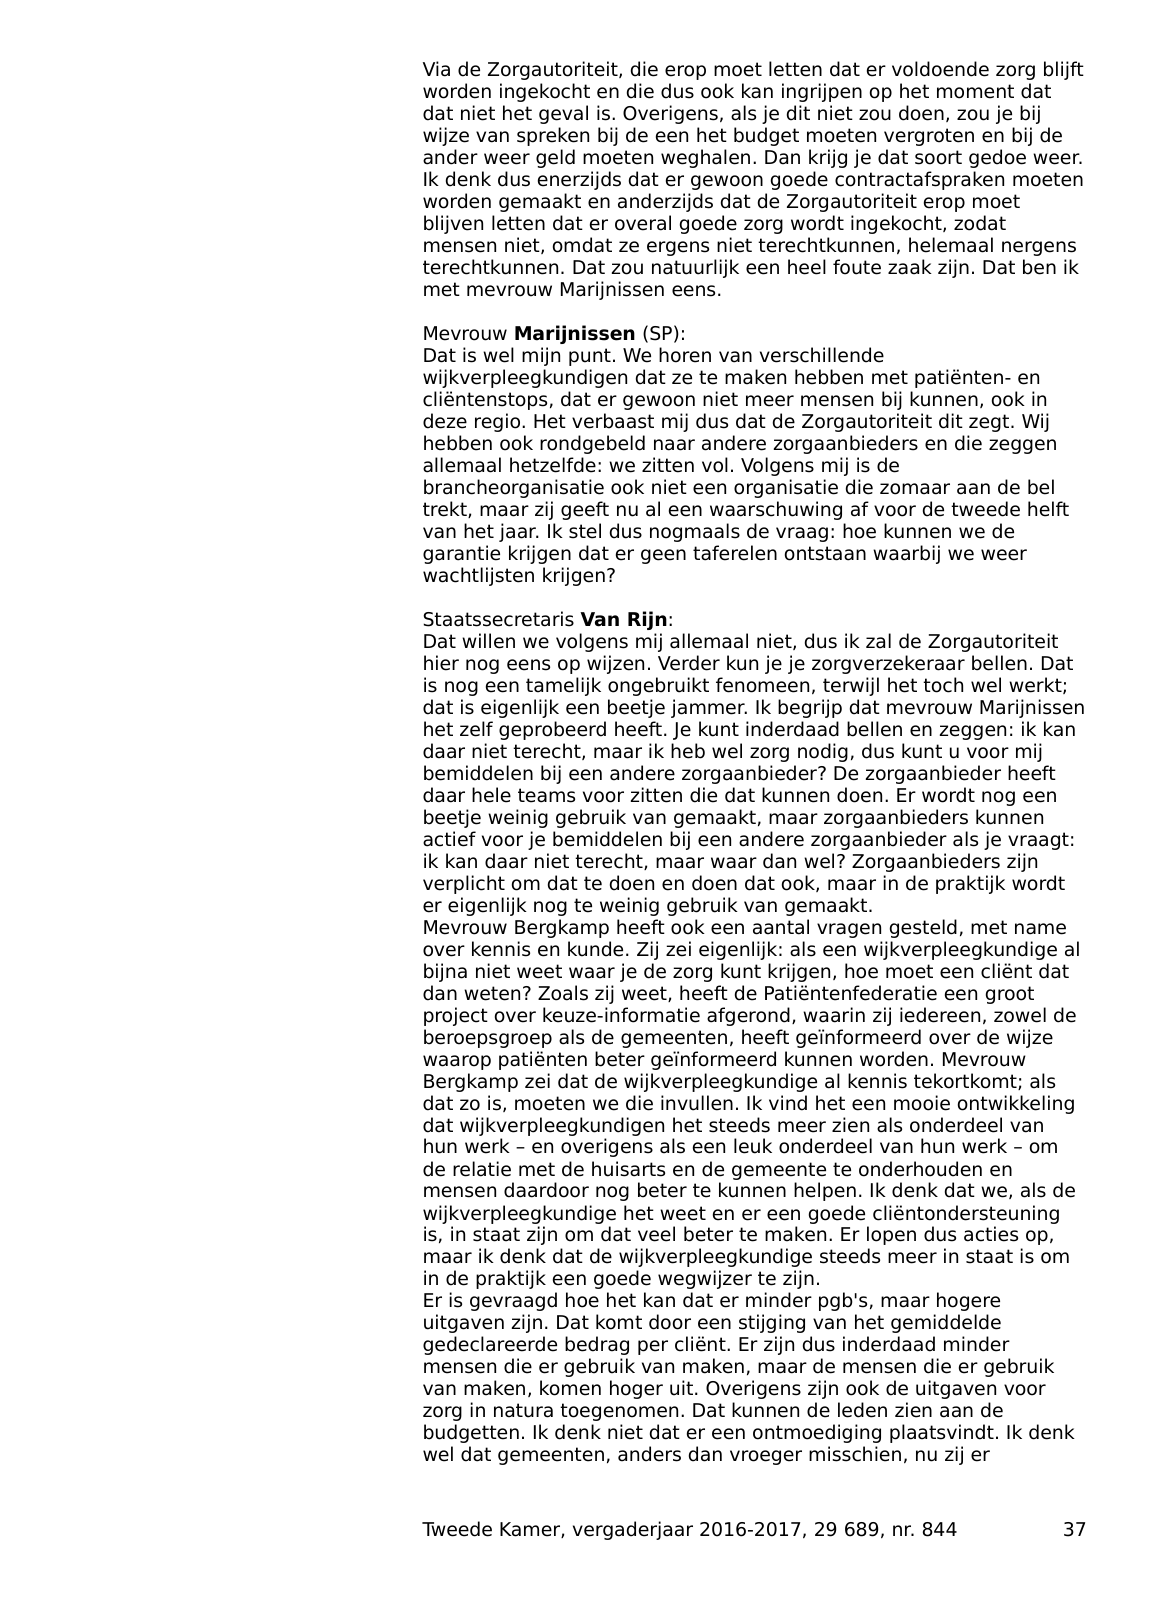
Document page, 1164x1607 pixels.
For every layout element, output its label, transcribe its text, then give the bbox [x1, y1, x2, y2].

text Staatssecretaris Van Rijn: [422, 609, 1087, 631]
text Via de Zorgautoriteit, die erop moet letten dat er voldoende zorg blijft worden ingekocht en die dus ook kan ingrijpen op het moment dat dat niet het geval is. Overigens, als je dit niet zou doen, zou je bij wijze van spreken bij de een het budget moeten vergroten en bij de ander weer geld moeten weghalen. Dan krijg je dat soort gedoe weer. Ik denk dus enerzijds dat er gewoon goede contractafspraken moeten worden gemaakt en anderzijds dat de Zorgautoriteit erop moet blijven letten dat er overal goede zorg wordt ingekocht, zodat mensen niet, omdat ze ergens niet terechtkunnen, helemaal nergens terechtkunnen. Dat zou natuurlijk een heel foute zaak zijn. Dat ben ik met mevrouw Marijnissen eens. [422, 59, 1087, 301]
text Er is gevraagd hoe het kan dat er minder pgb's, maar hogere uitgaven zijn. Dat komt door een stijging van het gemiddelde gedeclareerde bedrag per cliënt. Er zijn dus inderdaad minder mensen die er gebruik van maken, maar de mensen die er gebruik van maken, komen hoger uit. Overigens zijn ook de uitgaven voor zorg in natura toegenomen. Dat kunnen de leden zien aan de budgetten. Ik denk niet dat er een ontmoediging plaatsvindt. Ik denk wel dat gemeenten, anders dan vroeger misschien, nu zij er [422, 1290, 1087, 1466]
text Mevrouw Bergkamp heeft ook een aantal vragen gesteld, met name over kennis en kunde. Zij zei eigenlijk: als een wijkverpleegkundige al bijna niet weet waar je de zorg kunt krijgen, hoe moet een cliënt dat dan weten? Zoals zij weet, heeft de Patiëntenfederatie een groot project over keuze-informatie afgerond, waarin zij iedereen, zowel de beroepsgroep als de gemeenten, heeft geïnformeerd over de wijze waarop patiënten beter geïnformeerd kunnen worden. Mevrouw Bergkamp zei dat de wijkverpleegkundige al kennis tekortkomt; als dat zo is, moeten we die invullen. Ik vind het een mooie ontwikkeling dat wijkverpleegkundigen het steeds meer zien als onderdeel van hun werk – en overigens als een leuk onderdeel van hun werk – om de relatie met de huisarts en de gemeente te onderhouden en mensen daardoor nog beter te kunnen helpen. Ik denk dat we, als de wijkverpleegkundige het weet en er een goede cliëntondersteuning is, in staat zijn om dat veel beter te maken. Er lopen dus acties op, maar ik denk dat de wijkverpleegkundige steeds meer in staat is om in de praktijk een goede wegwijzer te zijn. [422, 917, 1087, 1290]
text Mevrouw Marijnissen (SP): [422, 323, 1087, 345]
text Dat willen we volgens mij allemaal niet, dus ik zal de Zorgautoriteit hier nog eens op wijzen. Verder kun je je zorgverzekeraar bellen. Dat is nog een tamelijk ongebruikt fenomeen, terwijl het toch wel werkt; dat is eigenlijk een beetje jammer. Ik begrijp dat mevrouw Marijnissen het zelf geprobeerd heeft. Je kunt inderdaad bellen en zeggen: ik kan daar niet terecht, maar ik heb wel zorg nodig, dus kunt u voor mij bemiddelen bij een andere zorgaanbieder? De zorgaanbieder heeft daar hele teams voor zitten die dat kunnen doen. Er wordt nog een beetje weinig gebruik van gemaakt, maar zorgaanbieders kunnen actief voor je bemiddelen bij een andere zorgaanbieder als je vraagt: ik kan daar niet terecht, maar waar dan wel? Zorgaanbieders zijn verplicht om dat te doen en doen dat ook, maar in de praktijk wordt er eigenlijk nog te weinig gebruik van gemaakt. [422, 631, 1087, 917]
text Dat is wel mijn punt. We horen van verschillende wijkverpleegkundigen dat ze te maken hebben met patiënten- en cliëntenstops, dat er gewoon niet meer mensen bij kunnen, ook in deze regio. Het verbaast mij dus dat de Zorgautoriteit dit zegt. Wij hebben ook rondgebeld naar andere zorgaanbieders en die zeggen allemaal hetzelfde: we zitten vol. Volgens mij is de brancheorganisatie ook niet een organisatie die zomaar aan de bel trekt, maar zij geeft nu al een waarschuwing af voor de tweede helft van het jaar. Ik stel dus nogmaals de vraag: hoe kunnen we de garantie krijgen dat er geen taferelen ontstaan waarbij we weer wachtlijsten krijgen? [422, 345, 1087, 587]
